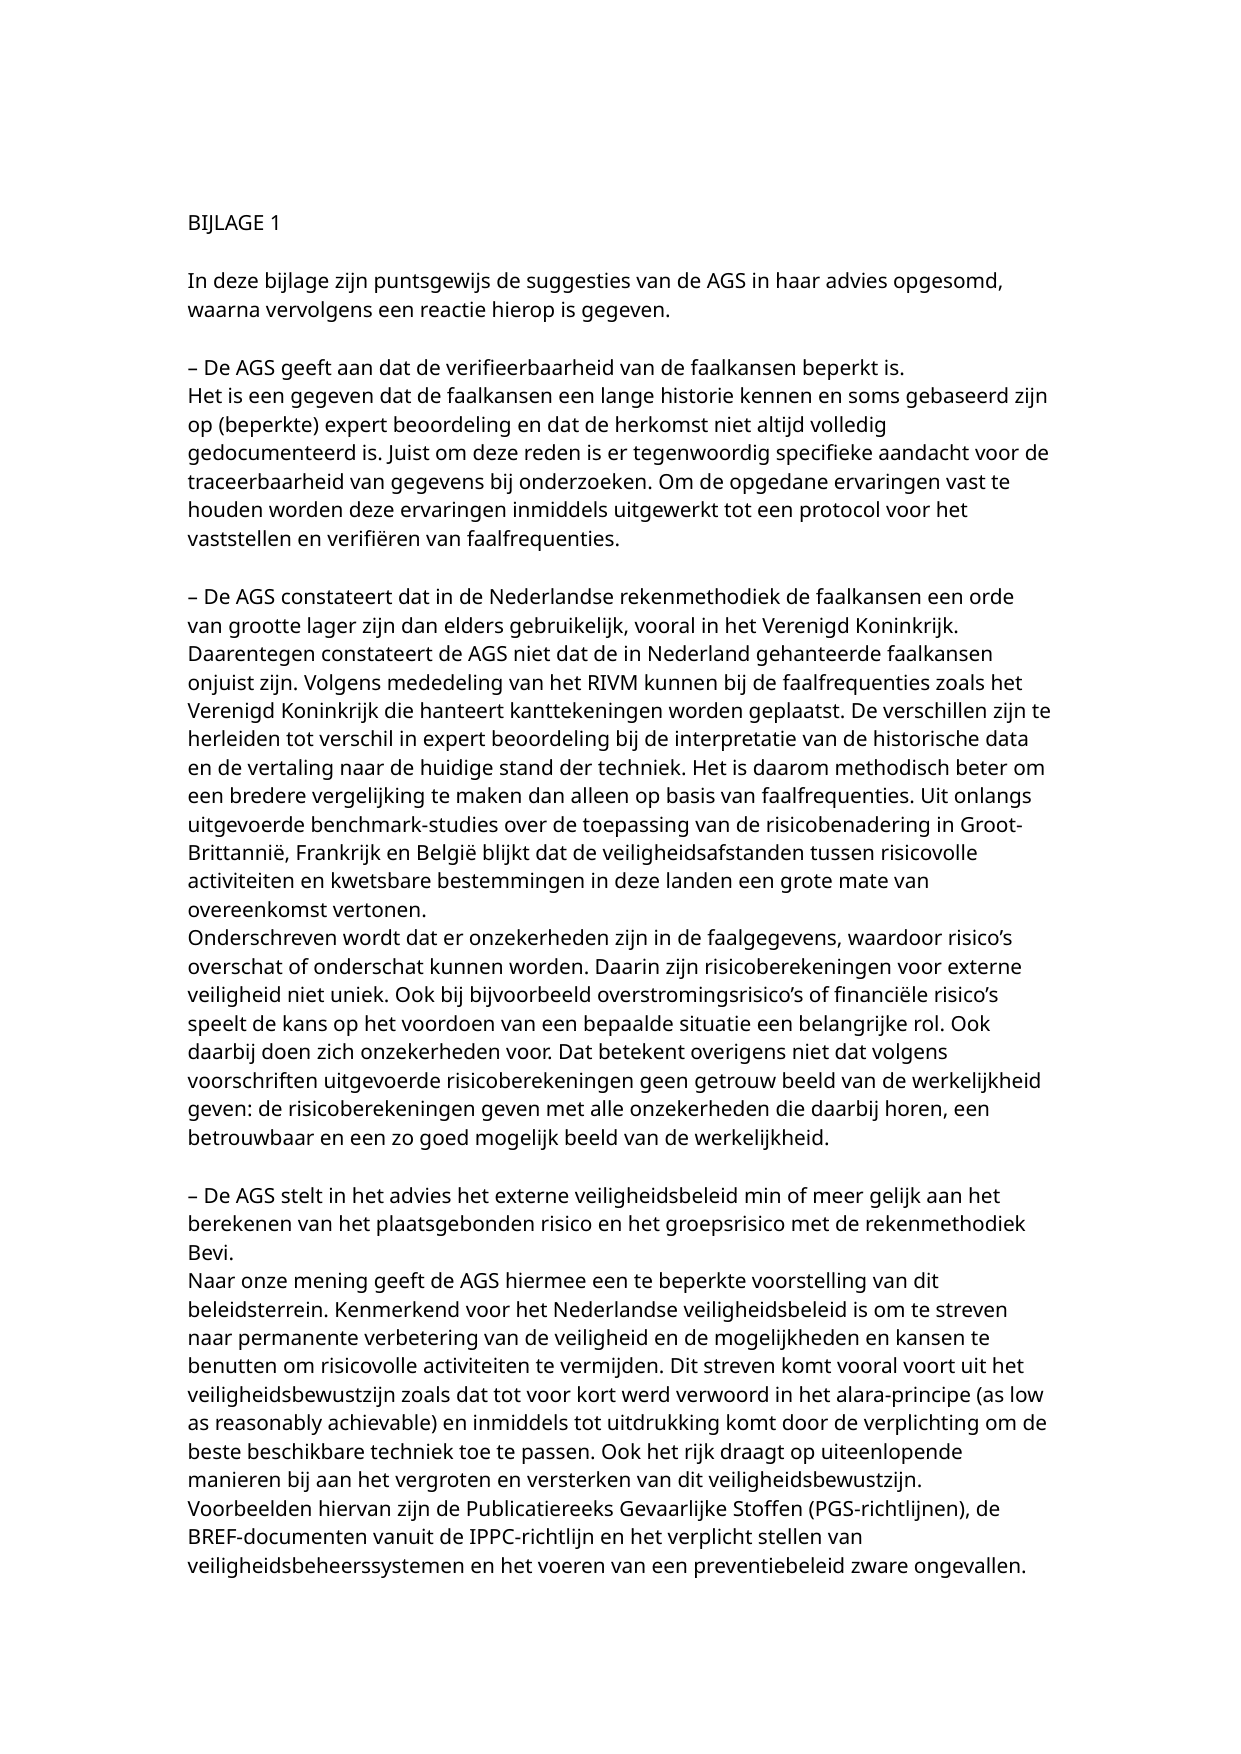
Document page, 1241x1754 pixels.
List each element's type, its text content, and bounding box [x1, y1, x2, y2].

text Het is een gegeven dat de faalkansen een lange historie kennen en soms gebaseerd zijn op (beperkte) expert beoordeling en dat de herkomst niet altijd volledig gedocumenteerd is. Juist om deze reden is er tegenwoordig specifieke aandacht voor de traceerbaarheid van gegevens bij onderzoeken. Om de opgedane ervaringen vast te houden worden deze ervaringen inmiddels uitgewerkt tot een protocol voor het vaststellen en verifiëren van faalfrequenties. [187, 382, 1053, 552]
subtitle BIJLAGE 1 [187, 208, 1053, 236]
text Daarentegen constateert de AGS niet dat de in Nederland gehanteerde faalkansen onjuist zijn. Volgens mededeling van het RIVM kunnen bij de faalfrequenties zoals het Verenigd Koninkrijk die hanteert kanttekeningen worden geplaatst. De verschillen zijn te herleiden tot verschil in expert beoordeling bij de interpretatie van de historische data en de vertaling naar de huidige stand der techniek. Het is daarom methodisch beter om een bredere vergelijking te maken dan alleen op basis van faalfrequenties. Uit onlangs uitgevoerde benchmark-studies over de toepassing van de risicobenadering in Groot-Brittannië, Frankrijk en België blijkt dat de veiligheidsafstanden tussen risicovolle activiteiten en kwetsbare bestemmingen in deze landen een grote mate van overeenkomst vertonen. [187, 639, 1053, 923]
text In deze bijlage zijn puntsgewijs de suggesties van de AGS in haar advies opgesomd, waarna vervolgens een reactie hierop is gegeven. [187, 266, 1053, 323]
text – De AGS constateert dat in de Nederlandse rekenmethodiek de faalkansen een orde van grootte lager zijn dan elders gebruikelijk, vooral in het Verenigd Koninkrijk. [187, 582, 1053, 639]
text – De AGS stelt in het advies het externe veiligheidsbeleid min of meer gelijk aan het berekenen van het plaatsgebonden risico en het groepsrisico met de rekenmethodiek Bevi. [187, 1181, 1053, 1266]
text – De AGS geeft aan dat de verifieerbaarheid van de faalkansen beperkt is. [187, 353, 1053, 382]
text Onderschreven wordt dat er onzekerheden zijn in de faalgegevens, waardoor risico’s overschat of onderschat kunnen worden. Daarin zijn risicoberekeningen voor externe veiligheid niet uniek. Ook bij bijvoorbeeld overstromingsrisico’s of financiële risico’s speelt de kans op het voordoen van een bepaalde situatie een belangrijke rol. Ook daarbij doen zich onzekerheden voor. Dat betekent overigens niet dat volgens voorschriften uitgevoerde risicoberekeningen geen getrouw beeld van de werkelijkheid geven: de risicoberekeningen geven met alle onzekerheden die daarbij horen, een betrouwbaar en een zo goed mogelijk beeld van de werkelijkheid. [187, 923, 1053, 1151]
text Naar onze mening geeft de AGS hiermee een te beperkte voorstelling van dit beleidsterrein. Kenmerkend voor het Nederlandse veiligheidsbeleid is om te streven naar permanente verbetering van de veiligheid en de mogelijkheden en kansen te benutten om risicovolle activiteiten te vermijden. Dit streven komt vooral voort uit het veiligheidsbewustzijn zoals dat tot voor kort werd verwoord in het alara-principe (as low as reasonably achievable) en inmiddels tot uitdrukking komt door de verplichting om de beste beschikbare techniek toe te passen. Ook het rijk draagt op uiteenlopende manieren bij aan het vergroten en versterken van dit veiligheidsbewustzijn. Voorbeelden hiervan zijn de Publicatiereeks Gevaarlijke Stoffen (PGS-richtlijnen), de BREF-documenten vanuit de IPPC-richtlijn en het verplicht stellen van veiligheidsbeheerssystemen en het voeren van een preventiebeleid zware ongevallen. [187, 1266, 1053, 1579]
